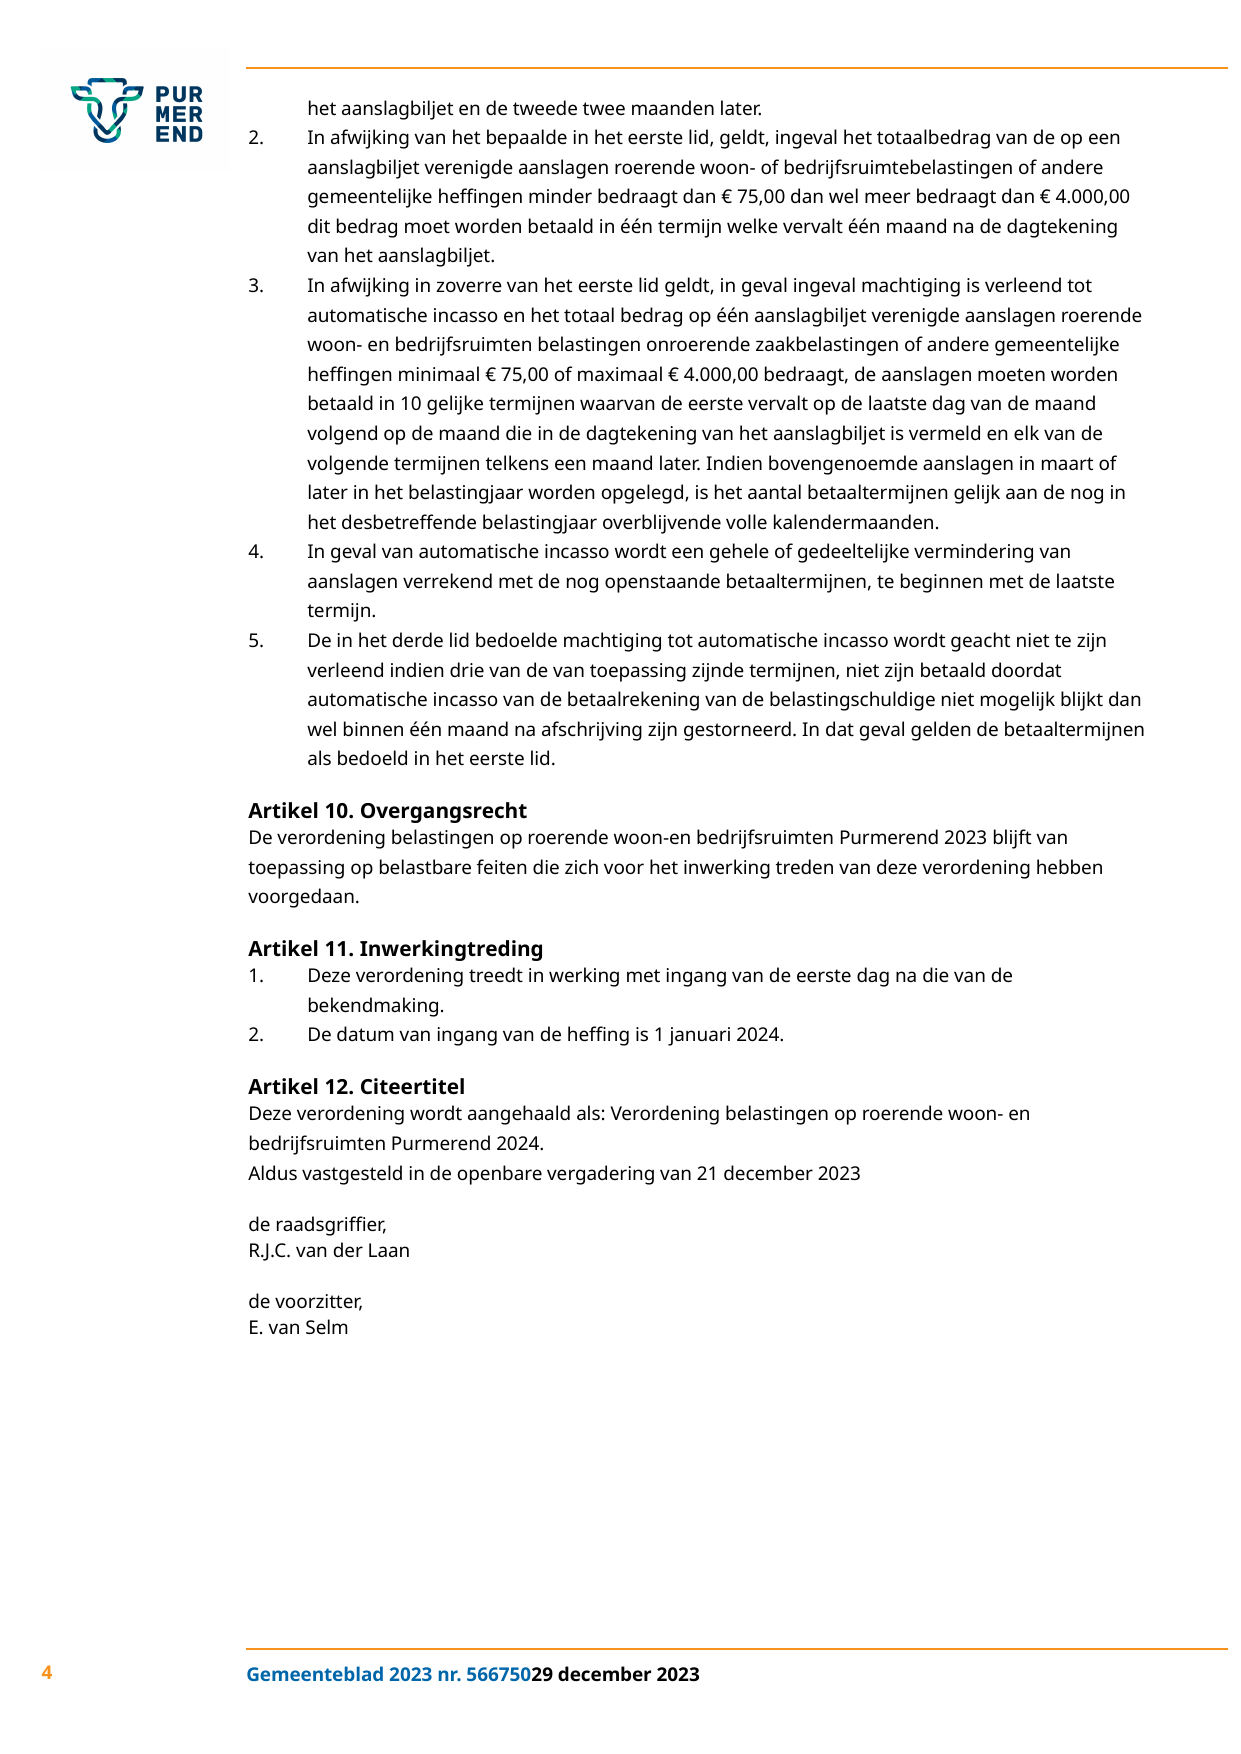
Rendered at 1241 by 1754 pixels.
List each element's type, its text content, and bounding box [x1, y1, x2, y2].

text de raadsgriffier, [248, 1211, 1152, 1237]
list De in het derde lid bedoelde machtiging tot automatische incasso wordt geacht niet te zijn verleend indien drie van de van toepassing zijnde termijnen, niet zijn betaald doordat automatische incasso van de betaalrekening van de belastingschuldige niet mogelijk blijkt dan wel binnen één maand na afschrijving zijn gestorneerd. In dat geval gelden de betaaltermijnen als bedoeld in het eerste lid. [248, 627, 1152, 771]
text Artikel 11. Inwerkingtreding [248, 934, 1152, 962]
text Artikel 10. Overgangsrecht [248, 796, 1152, 824]
list het aanslagbiljet en de tweede twee maanden later. [248, 95, 1152, 121]
text Deze verordening wordt aangehaald als: Verordening belastingen op roerende woon- en bedrijfsruimten Purmerend 2024. [248, 1101, 1152, 1156]
text R.J.C. van der Laan [248, 1237, 1152, 1263]
list In geval van automatische incasso wordt een gehele of gedeeltelijke vermindering van aanslagen verrekend met de nog openstaande betaaltermijnen, te beginnen met de laatste termijn. [248, 538, 1152, 623]
text de voorzitter, [248, 1288, 1152, 1314]
list In afwijking in zoverre van het eerste lid geldt, in geval ingeval machtiging is verleend tot automatische incasso en het totaal bedrag op één aanslagbiljet verenigde aanslagen roerende woon- en bedrijfsruimten belastingen onroerende zaakbelastingen of andere gemeentelijke heffingen minimaal € 75,00 of maximaal € 4.000,00 bedraagt, de aanslagen moeten worden betaald in 10 gelijke termijnen waarvan de eerste vervalt op de laatste dag van de maand volgend op de maand die in de dagtekening van het aanslagbiljet is vermeld en elk van de volgende termijnen telkens een maand later. Indien bovengenoemde aanslagen in maart of later in het belastingjaar worden opgelegd, is het aantal betaaltermijnen gelijk aan de nog in het desbetreffende belastingjaar overblijvende volle kalendermaanden. [248, 272, 1152, 535]
list Deze verordening treedt in werking met ingang van de eerste dag na die van de bekendmaking. [248, 962, 1152, 1018]
text Artikel 12. Citeertitel [248, 1072, 1152, 1101]
list De datum van ingang van de heffing is 1 januari 2024. [248, 1022, 1152, 1047]
text Aldus vastgesteld in de openbare vergadering van 21 december 2023 [248, 1160, 1152, 1185]
text De verordening belastingen op roerende woon-en bedrijfsruimten Purmerend 2023 blijft van toepassing op belastbare feiten die zich voor het inwerking treden van deze verordening hebben voorgedaan. [248, 824, 1152, 909]
text E. van Selm [248, 1314, 1152, 1340]
picture [41, 47, 231, 172]
list In afwijking van het bepaalde in het eerste lid, geldt, ingeval het totaalbedrag van de op een aanslagbiljet verenigde aanslagen roerende woon- of bedrijfsruimtebelastingen of andere gemeentelijke heffingen minder bedraagt dan € 75,00 dan wel meer bedraagt dan € 4.000,00 dit bedrag moet worden betaald in één termijn welke vervalt één maand na de dagtekening van het aanslagbiljet. [248, 124, 1152, 268]
